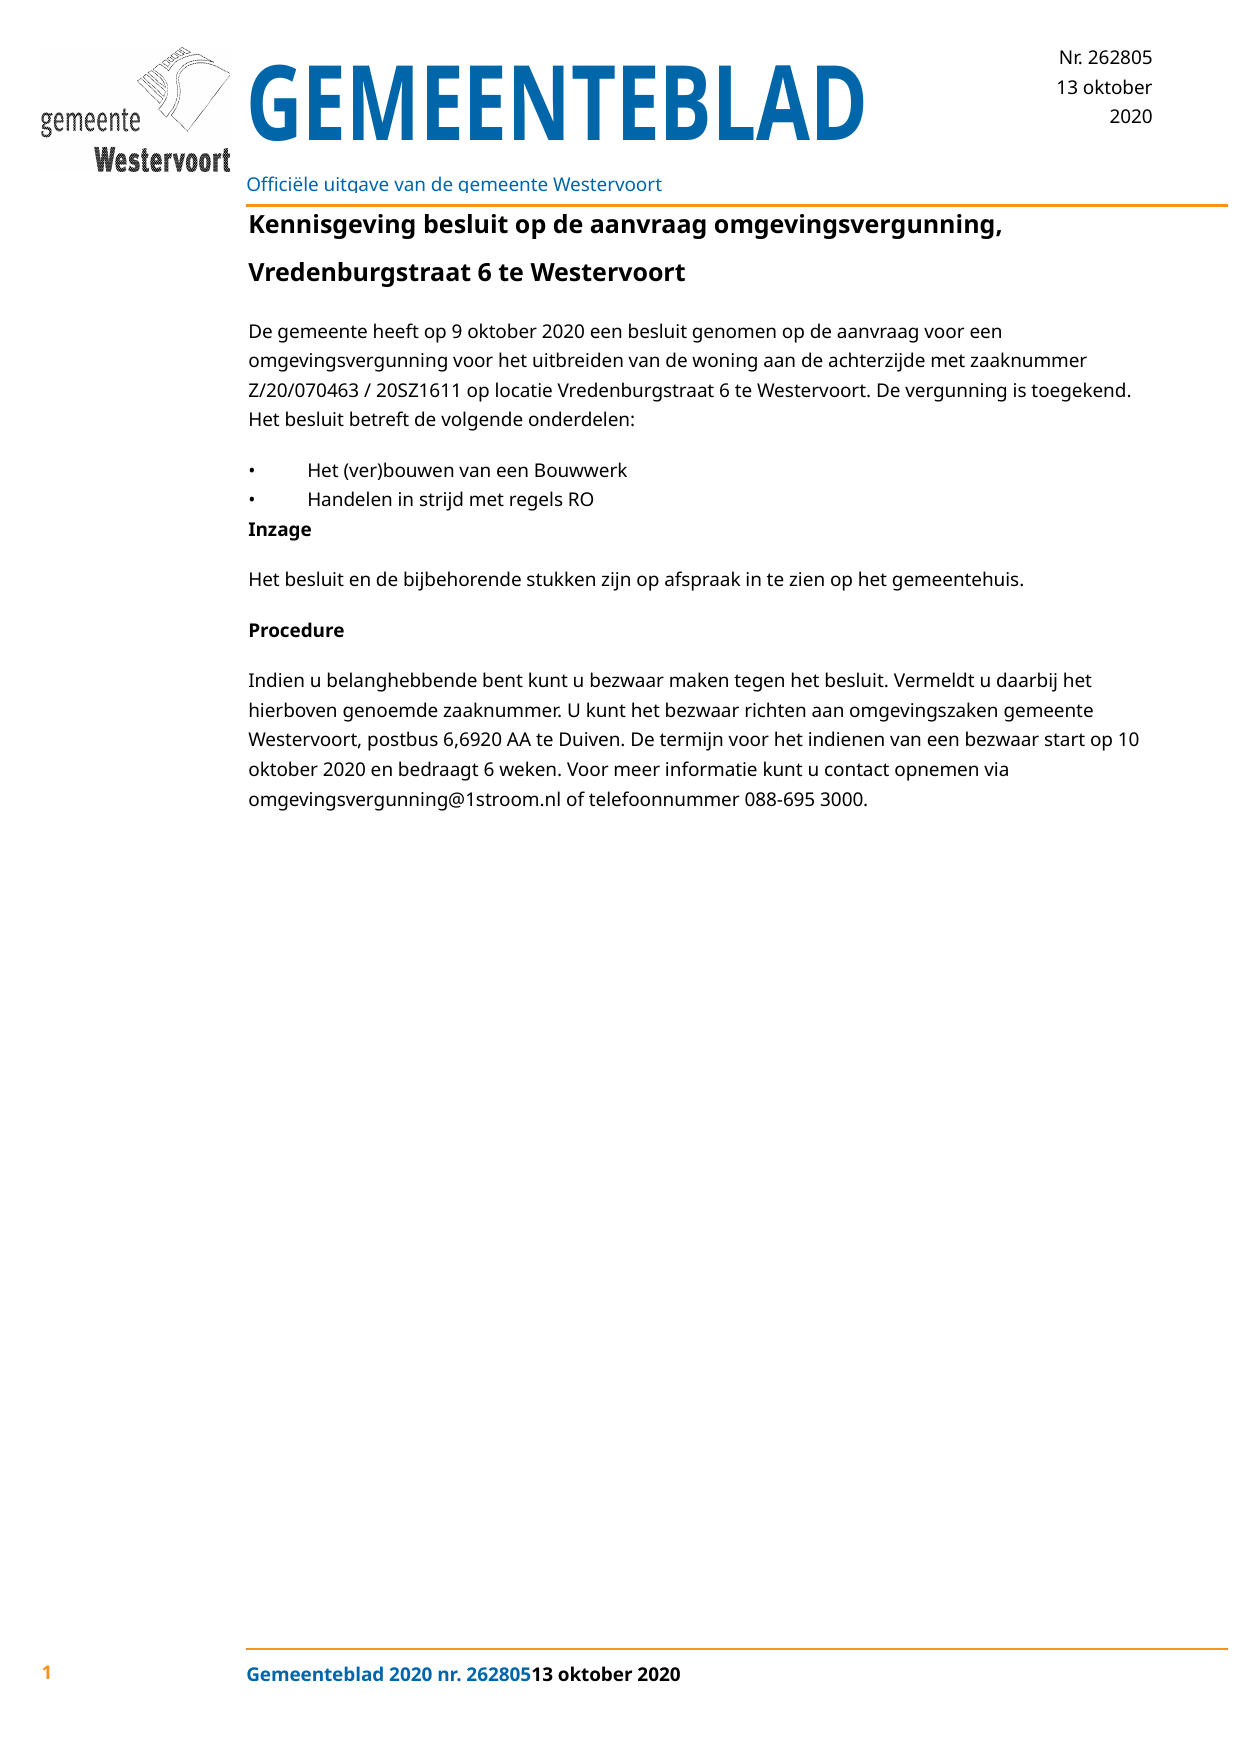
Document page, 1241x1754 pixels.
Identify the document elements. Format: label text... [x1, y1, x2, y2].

list Handelen in strijd met regels RO [248, 487, 1152, 512]
text De gemeente heeft op 9 oktober 2020 een besluit genomen op de aanvraag voor een omgevingsvergunning voor het uitbreiden van de woning aan de achterzijde met zaaknummer Z/20/070463 / 20SZ1611 op locatie Vredenburgstraat 6 te Westervoort. De vergunning is toegekend. Het besluit betreft de volgende onderdelen: [248, 318, 1152, 432]
text Inzage [248, 516, 1152, 542]
list Het (ver)bouwen van een Bouwwerk [248, 457, 1152, 483]
text Kennisgeving besluit op de aanvraag omgevingsvergunning, Vredenburgstraat 6 te Westervoort [248, 207, 1152, 288]
text Procedure [248, 617, 1152, 643]
picture [41, 47, 231, 172]
text Het besluit en de bijbehorende stukken zijn op afspraak in te zien op het gemeentehuis. [248, 567, 1152, 592]
text Indien u belanghebbende bent kunt u bezwaar maken tegen het besluit. Vermeldt u daarbij het hierboven genoemde zaaknummer. U kunt het bezwaar richten aan omgevingszaken gemeente Westervoort, postbus 6,6920 AA te Duiven. De termijn voor het indienen van een bezwaar start op 10 oktober 2020 en bedraagt 6 weken. Voor meer informatie kunt u contact opnemen via omgevingsvergunning@1stroom.nl of telefoonnummer 088-695 3000. [248, 667, 1152, 812]
